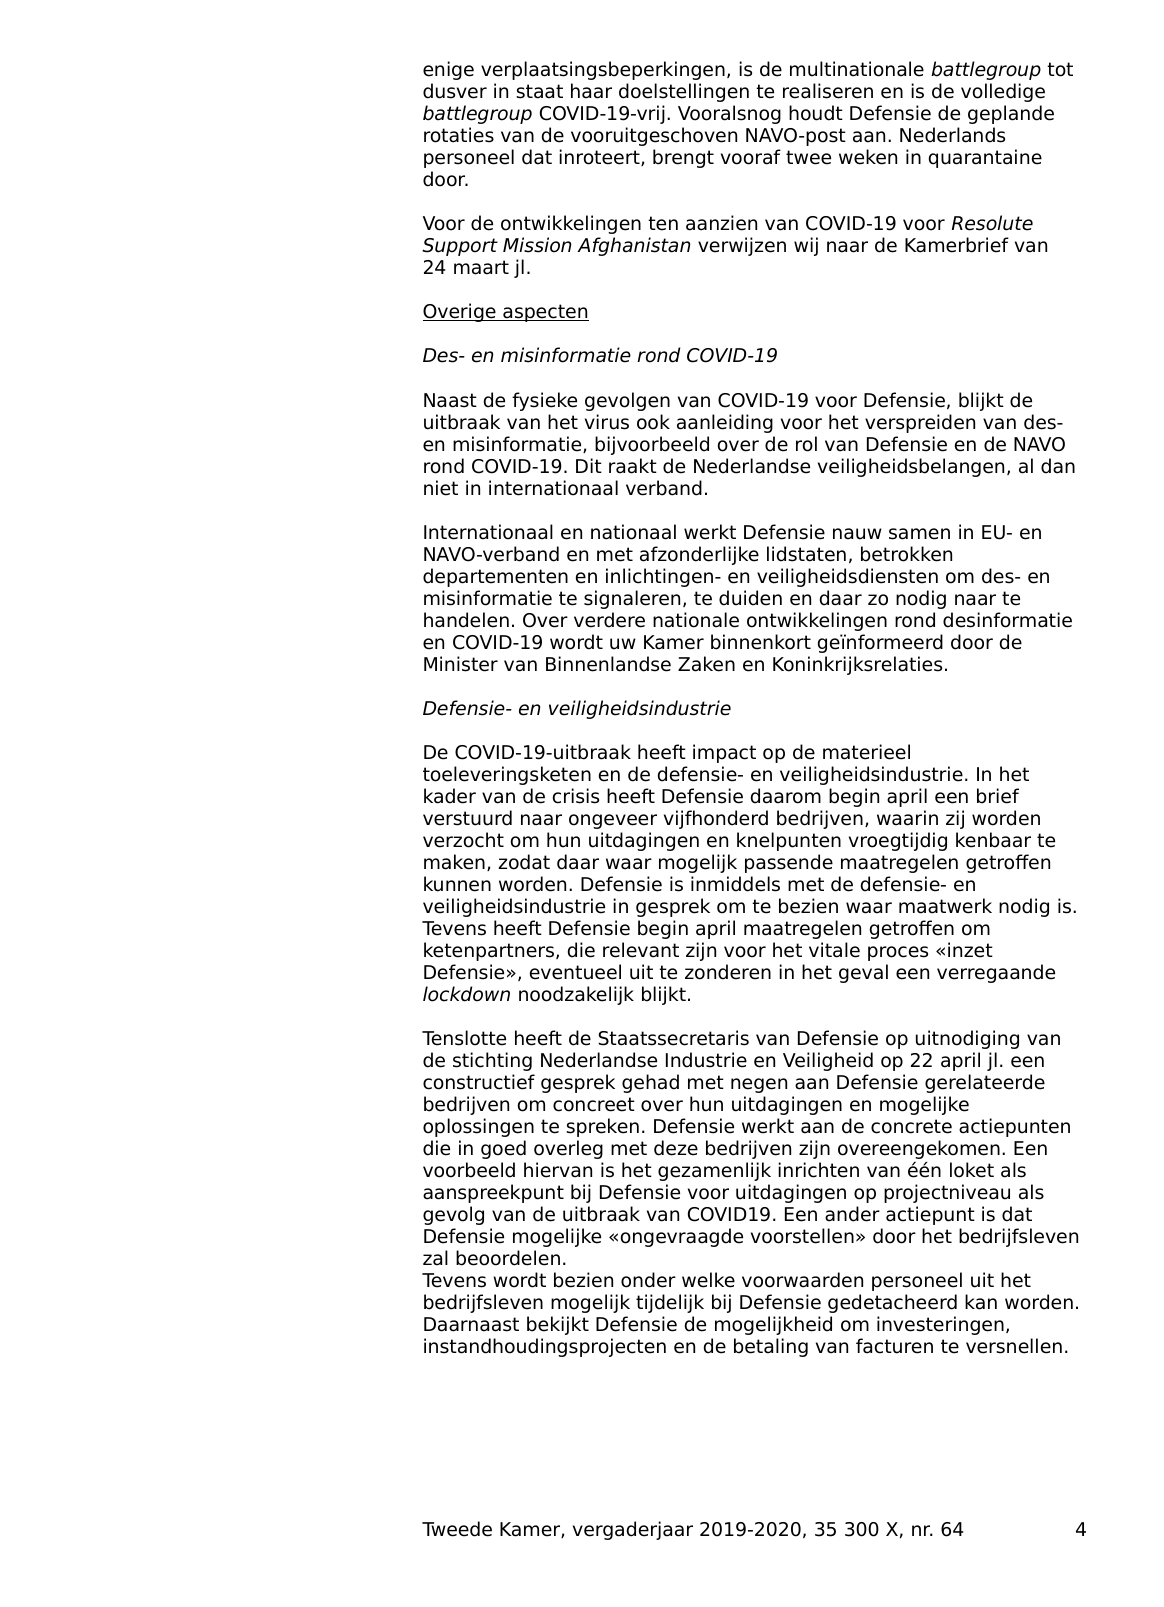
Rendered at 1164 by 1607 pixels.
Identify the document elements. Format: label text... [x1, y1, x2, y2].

subtitle Overige aspecten [422, 301, 1087, 323]
text Tenslotte heeft de Staatssecretaris van Defensie op uitnodiging van de stichting Nederlandse Industrie en Veiligheid op 22 april jl. een constructief gesprek gehad met negen aan Defensie gerelateerde bedrijven om concreet over hun uitdagingen en mogelijke oplossingen te spreken. Defensie werkt aan de concrete actiepunten die in goed overleg met deze bedrijven zijn overeengekomen. Een voorbeeld hiervan is het gezamenlijk inrichten van één loket als aanspreekpunt bij Defensie voor uitdagingen op projectniveau als gevolg van de uitbraak van COVID19. Een ander actiepunt is dat Defensie mogelijke «ongevraagde voorstellen» door het bedrijfsleven zal beoordelen. [422, 1028, 1087, 1269]
subtitle Des- en misinformatie rond COVID-19 [422, 345, 1087, 367]
text Internationaal en nationaal werkt Defensie nauw samen in EU- en NAVO-verband en met afzonderlijke lidstaten, betrokken departementen en inlichtingen- en veiligheidsdiensten om des- en misinformatie te signaleren, te duiden en daar zo nodig naar te handelen. Over verdere nationale ontwikkelingen rond desinformatie en COVID-19 wordt uw Kamer binnenkort geïnformeerd door de Minister van Binnenlandse Zaken en Koninkrijksrelaties. [422, 522, 1087, 676]
text Voor de ontwikkelingen ten aanzien van COVID-19 voor Resolute Support Mission Afghanistan verwijzen wij naar de Kamerbrief van 24 maart jl. [422, 213, 1087, 279]
text Tevens wordt bezien onder welke voorwaarden personeel uit het bedrijfsleven mogelijk tijdelijk bij Defensie gedetacheerd kan worden. Daarnaast bekijkt Defensie de mogelijkheid om investeringen, instandhoudingsprojecten en de betaling van facturen te versnellen. [422, 1269, 1087, 1357]
text Naast de fysieke gevolgen van COVID-19 voor Defensie, blijkt de uitbraak van het virus ook aanleiding voor het verspreiden van des- en misinformatie, bijvoorbeeld over de rol van Defensie en de NAVO rond COVID-19. Dit raakt de Nederlandse veiligheidsbelangen, al dan niet in internationaal verband. [422, 389, 1087, 499]
text enige verplaatsingsbeperkingen, is de multinationale battlegroup tot dusver in staat haar doelstellingen te realiseren en is de volledige battlegroup COVID-19-vrij. Vooralsnog houdt Defensie de geplande rotaties van de vooruitgeschoven NAVO-post aan. Nederlands personeel dat inroteert, brengt vooraf twee weken in quarantaine door. [422, 59, 1087, 191]
subtitle Defensie- en veiligheidsindustrie [422, 698, 1087, 720]
text De COVID-19-uitbraak heeft impact op de materieel toeleveringsketen en de defensie- en veiligheidsindustrie. In het kader van de crisis heeft Defensie daarom begin april een brief verstuurd naar ongeveer vijfhonderd bedrijven, waarin zij worden verzocht om hun uitdagingen en knelpunten vroegtijdig kenbaar te maken, zodat daar waar mogelijk passende maatregelen getroffen kunnen worden. Defensie is inmiddels met de defensie- en veiligheidsindustrie in gesprek om te bezien waar maatwerk nodig is. Tevens heeft Defensie begin april maatregelen getroffen om ketenpartners, die relevant zijn voor het vitale proces «inzet Defensie», eventueel uit te zonderen in het geval een verregaande lockdown noodzakelijk blijkt. [422, 742, 1087, 1006]
